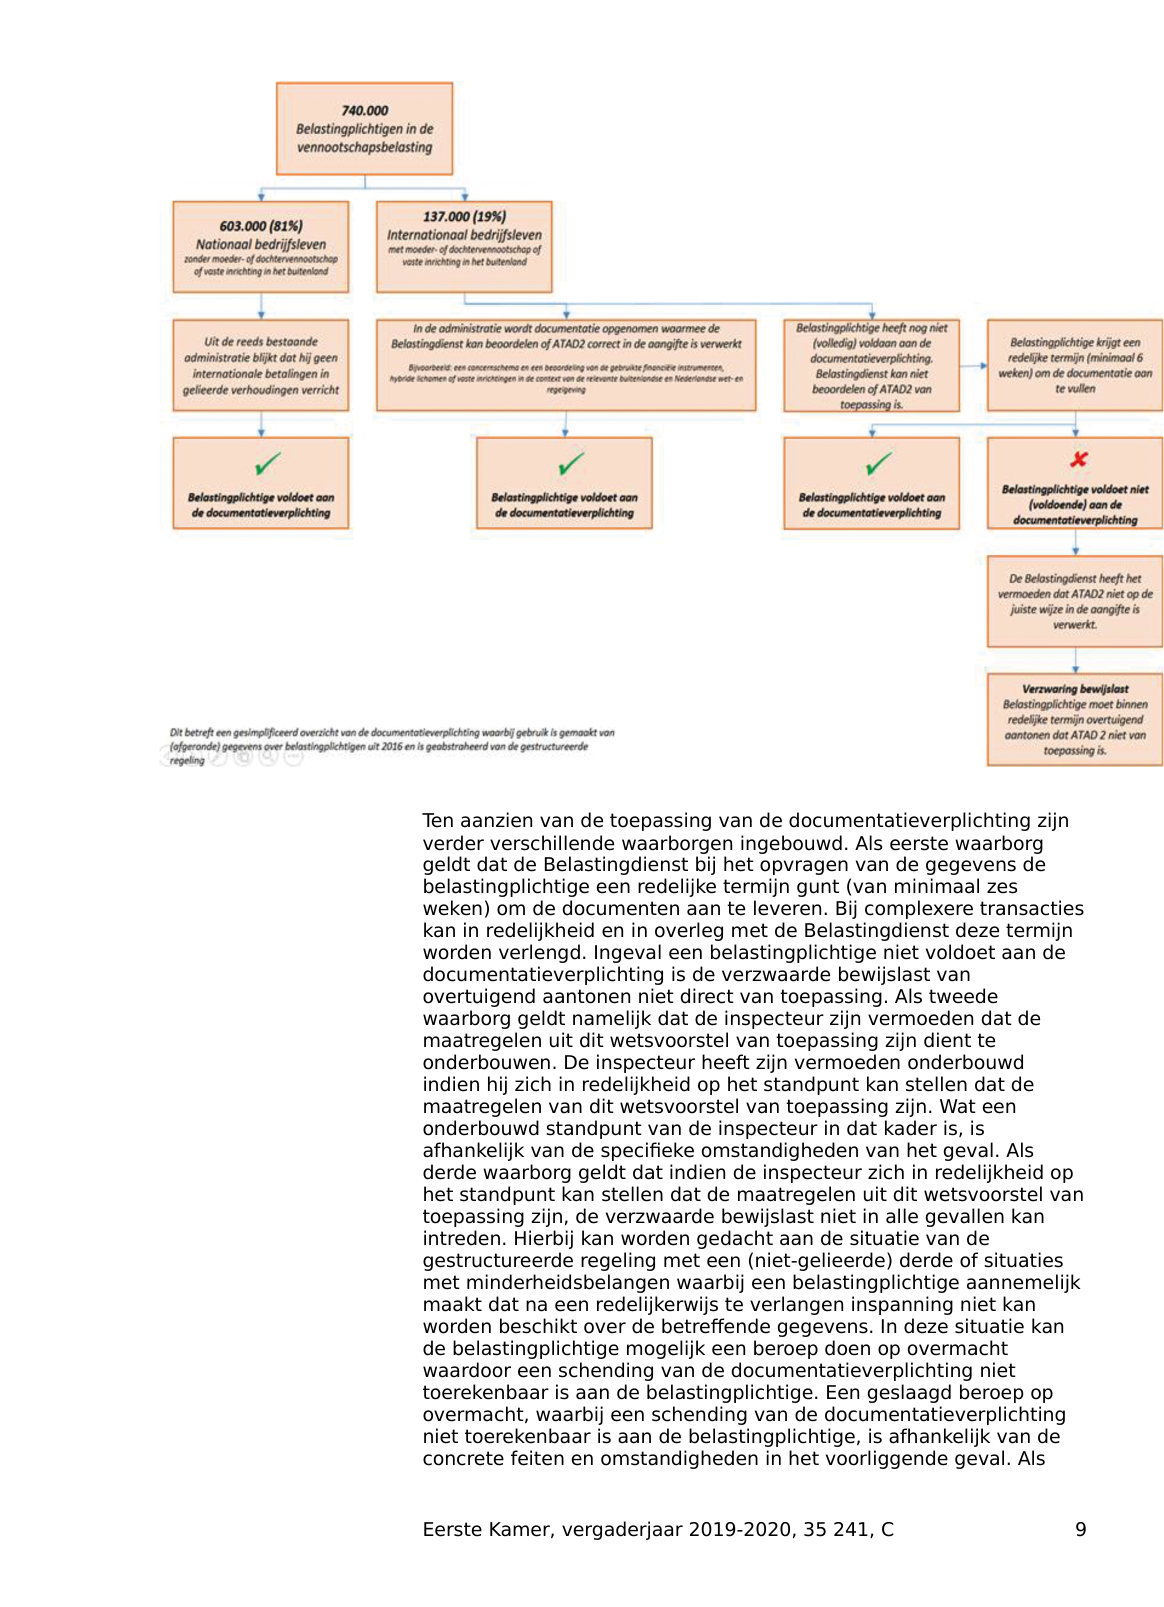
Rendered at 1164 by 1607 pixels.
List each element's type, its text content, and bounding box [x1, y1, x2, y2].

picture [159, 81, 1164, 767]
text Ten aanzien van de toepassing van de documentatieverplichting zijn verder verschillende waarborgen ingebouwd. Als eerste waarborg geldt dat de Belastingdienst bij het opvragen van de gegevens de belastingplichtige een redelijke termijn gunt (van minimaal zes weken) om de documenten aan te leveren. Bij complexere transacties kan in redelijkheid en in overleg met de Belastingdienst deze termijn worden verlengd. Ingeval een belastingplichtige niet voldoet aan de documentatieverplichting is de verzwaarde bewijslast van overtuigend aantonen niet direct van toepassing. Als tweede waarborg geldt namelijk dat de inspecteur zijn vermoeden dat de maatregelen uit dit wetsvoorstel van toepassing zijn dient te onderbouwen. De inspecteur heeft zijn vermoeden onderbouwd indien hij zich in redelijkheid op het standpunt kan stellen dat de maatregelen van dit wetsvoorstel van toepassing zijn. Wat een onderbouwd standpunt van de inspecteur in dat kader is, is afhankelijk van de specifieke omstandigheden van het geval. Als derde waarborg geldt dat indien de inspecteur zich in redelijkheid op het standpunt kan stellen dat de maatregelen uit dit wetsvoorstel van toepassing zijn, de verzwaarde bewijslast niet in alle gevallen kan intreden. Hierbij kan worden gedacht aan de situatie van de gestructureerde regeling met een (niet-gelieerde) derde of situaties met minderheidsbelangen waarbij een belastingplichtige aannemelijk maakt dat na een redelijkerwijs te verlangen inspanning niet kan worden beschikt over de betreffende gegevens. In deze situatie kan de belastingplichtige mogelijk een beroep doen op overmacht waardoor een schending van de documentatieverplichting niet toerekenbaar is aan de belastingplichtige. Een geslaagd beroep op overmacht, waarbij een schending van de documentatieverplichting niet toerekenbaar is aan de belastingplichtige, is afhankelijk van de concrete feiten en omstandigheden in het voorliggende geval. Als [422, 810, 1087, 1470]
